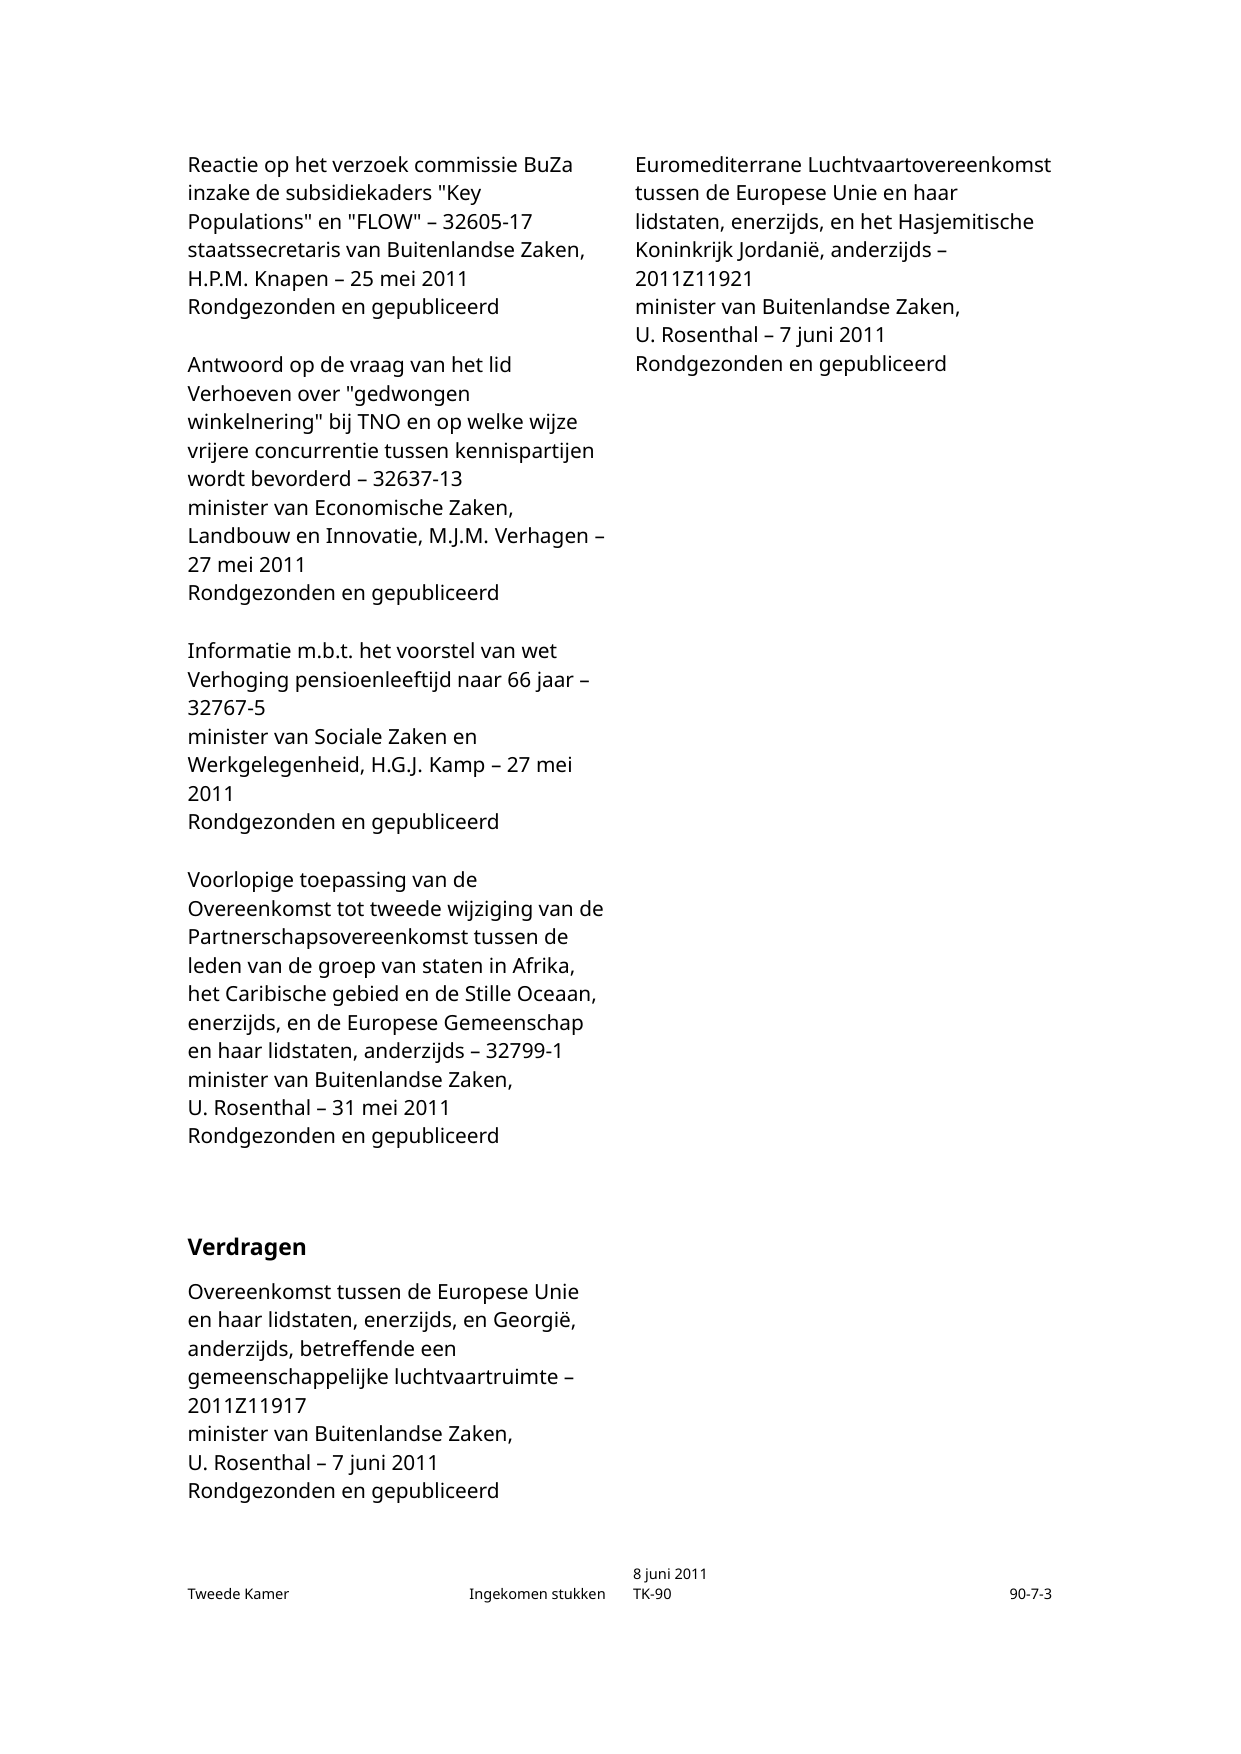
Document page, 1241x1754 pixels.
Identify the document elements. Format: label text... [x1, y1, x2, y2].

text Euromediterrane Luchtvaartovereenkomst tussen de Europese Unie en haar lidstaten, enerzijds, en het Hasjemitische Koninkrijk Jordanië, anderzijds – 2011Z11921 [635, 150, 1053, 292]
text Overeenkomst tussen de Europese Unie en haar lidstaten, enerzijds, en Georgië, anderzijds, betreffende een gemeenschappelijke luchtvaartruimte – 2011Z11917 [187, 1277, 605, 1419]
text minister van Buitenlandse Zaken, U. Rosenthal – 7 juni 2011 [187, 1419, 605, 1476]
text Rondgezonden en gepubliceerd [187, 578, 605, 607]
text Rondgezonden en gepubliceerd [187, 807, 605, 836]
text Voorlopige toepassing van de Overeenkomst tot tweede wijziging van de Partnerschapsovereenkomst tussen de leden van de groep van staten in Afrika, het Caribische gebied en de Stille Oceaan, enerzijds, en de Europese Gemeenschap en haar lidstaten, anderzijds – 32799-1 [187, 866, 605, 1065]
text Rondgezonden en gepubliceerd [187, 1122, 605, 1150]
text minister van Economische Zaken, Landbouw en Innovatie, M.J.M. Verhagen – 27 mei 2011 [187, 493, 605, 578]
text minister van Sociale Zaken en Werkgelegenheid, H.G.J. Kamp – 27 mei 2011 [187, 722, 605, 807]
text Reactie op het verzoek commissie BuZa inzake de subsidiekaders "Key Populations" en "FLOW" – 32605-17 [187, 150, 605, 235]
text  [187, 1180, 605, 1208]
text minister van Buitenlandse Zaken, U. Rosenthal – 31 mei 2011 [187, 1065, 605, 1122]
text minister van Buitenlandse Zaken, U. Rosenthal – 7 juni 2011 [635, 292, 1053, 349]
subtitle Verdragen [187, 1231, 605, 1262]
text Informatie m.b.t. het voorstel van wet Verhoging pensioenleeftijd naar 66 jaar – 32767-5 [187, 637, 605, 722]
text Rondgezonden en gepubliceerd [187, 292, 605, 321]
text staatssecretaris van Buitenlandse Zaken, H.P.M. Knapen – 25 mei 2011 [187, 235, 605, 292]
text Rondgezonden en gepubliceerd [187, 1476, 605, 1505]
text Rondgezonden en gepubliceerd [635, 349, 1053, 377]
text Antwoord op de vraag van het lid Verhoeven over "gedwongen winkelnering" bij TNO en op welke wijze vrijere concurrentie tussen kennispartijen wordt bevorderd – 32637-13 [187, 351, 605, 493]
